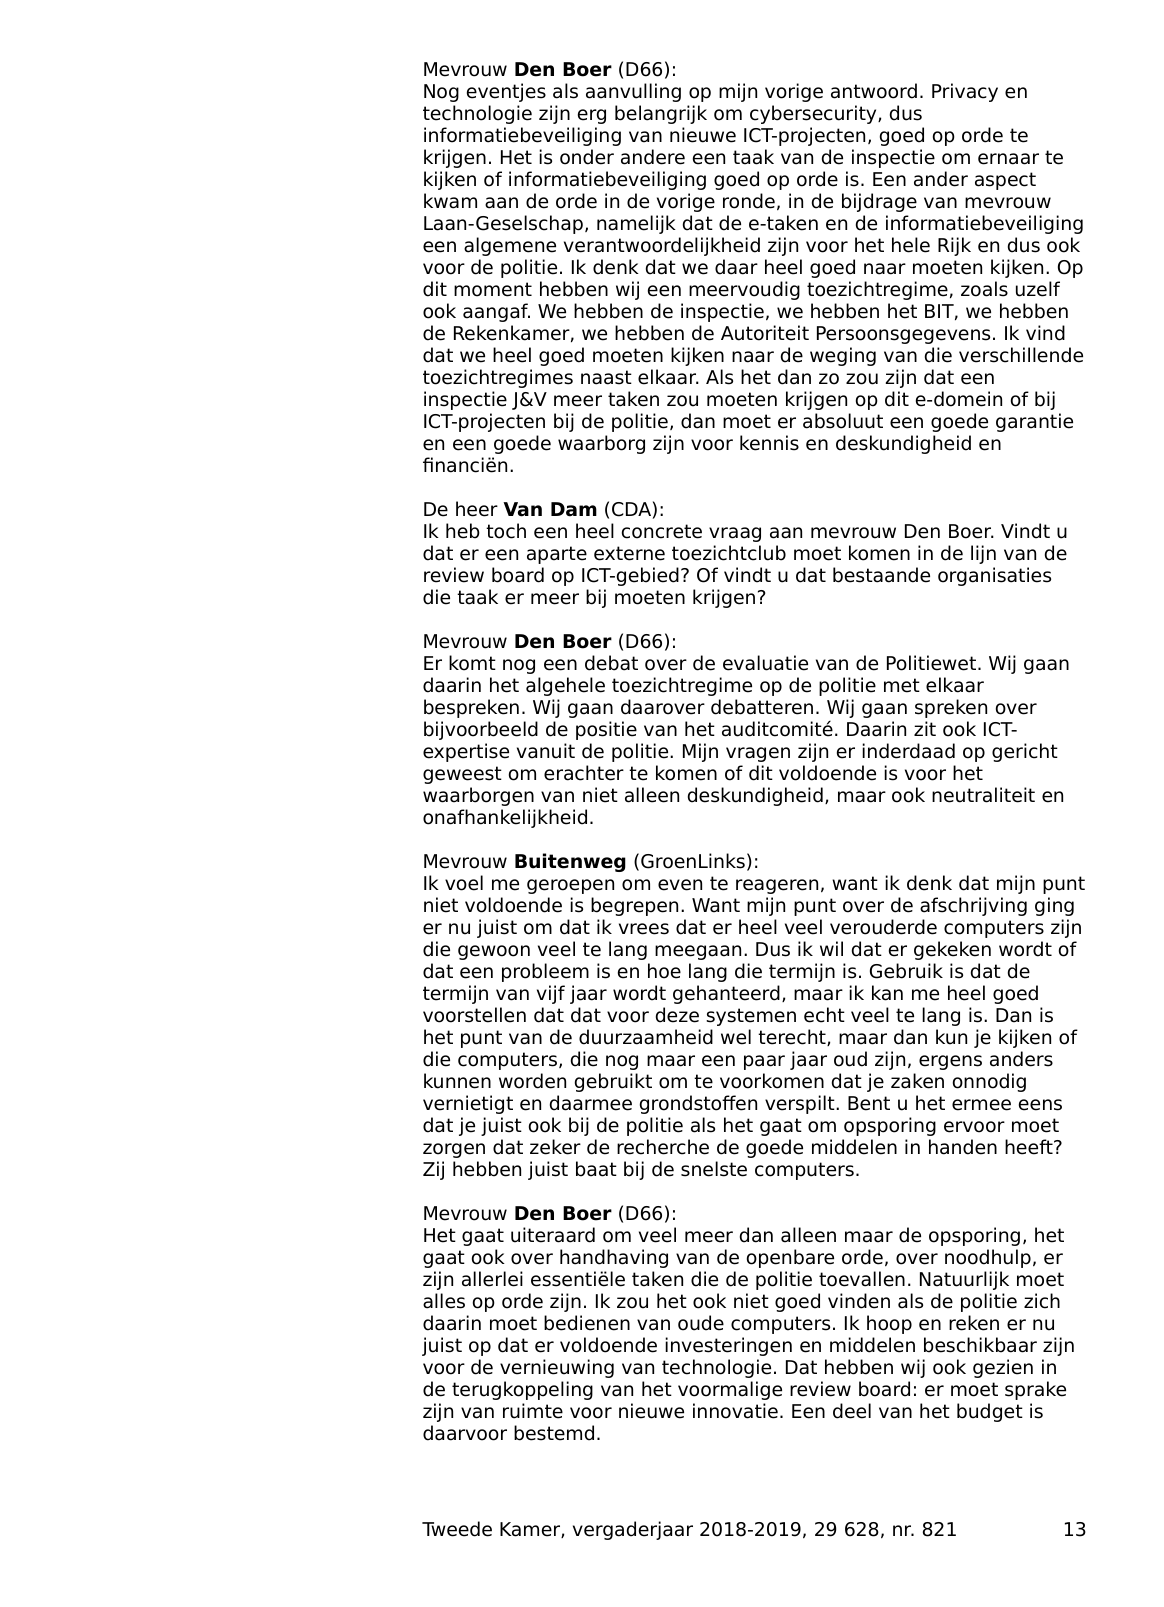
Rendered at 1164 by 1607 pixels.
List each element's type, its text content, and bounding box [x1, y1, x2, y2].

text Ik heb toch een heel concrete vraag aan mevrouw Den Boer. Vindt u dat er een aparte externe toezichtclub moet komen in de lijn van de review board op ICT-gebied? Of vindt u dat bestaande organisaties die taak er meer bij moeten krijgen? [422, 521, 1087, 609]
text De heer Van Dam (CDA): [422, 499, 1087, 521]
text Het gaat uiteraard om veel meer dan alleen maar de opsporing, het gaat ook over handhaving van de openbare orde, over noodhulp, er zijn allerlei essentiële taken die de politie toevallen. Natuurlijk moet alles op orde zijn. Ik zou het ook niet goed vinden als de politie zich daarin moet bedienen van oude computers. Ik hoop en reken er nu juist op dat er voldoende investeringen en middelen beschikbaar zijn voor de vernieuwing van technologie. Dat hebben wij ook gezien in de terugkoppeling van het voormalige review board: er moet sprake zijn van ruimte voor nieuwe innovatie. Een deel van het budget is daarvoor bestemd. [422, 1225, 1087, 1444]
text Mevrouw Den Boer (D66): [422, 1203, 1087, 1225]
text Er komt nog een debat over de evaluatie van de Politiewet. Wij gaan daarin het algehele toezichtregime op de politie met elkaar bespreken. Wij gaan daarover debatteren. Wij gaan spreken over bijvoorbeeld de positie van het auditcomité. Daarin zit ook ICT-expertise vanuit de politie. Mijn vragen zijn er inderdaad op gericht geweest om erachter te komen of dit voldoende is voor het waarborgen van niet alleen deskundigheid, maar ook neutraliteit en onafhankelijkheid. [422, 653, 1087, 829]
text Mevrouw Den Boer (D66): [422, 631, 1087, 653]
text Mevrouw Buitenweg (GroenLinks): [422, 851, 1087, 873]
text Ik voel me geroepen om even te reageren, want ik denk dat mijn punt niet voldoende is begrepen. Want mijn punt over de afschrijving ging er nu juist om dat ik vrees dat er heel veel verouderde computers zijn die gewoon veel te lang meegaan. Dus ik wil dat er gekeken wordt of dat een probleem is en hoe lang die termijn is. Gebruik is dat de termijn van vijf jaar wordt gehanteerd, maar ik kan me heel goed voorstellen dat dat voor deze systemen echt veel te lang is. Dan is het punt van de duurzaamheid wel terecht, maar dan kun je kijken of die computers, die nog maar een paar jaar oud zijn, ergens anders kunnen worden gebruikt om te voorkomen dat je zaken onnodig vernietigt en daarmee grondstoffen verspilt. Bent u het ermee eens dat je juist ook bij de politie als het gaat om opsporing ervoor moet zorgen dat zeker de recherche de goede middelen in handen heeft? Zij hebben juist baat bij de snelste computers. [422, 873, 1087, 1181]
text Mevrouw Den Boer (D66): [422, 59, 1087, 81]
text Nog eventjes als aanvulling op mijn vorige antwoord. Privacy en technologie zijn erg belangrijk om cybersecurity, dus informatiebeveiliging van nieuwe ICT-projecten, goed op orde te krijgen. Het is onder andere een taak van de inspectie om ernaar te kijken of informatiebeveiliging goed op orde is. Een ander aspect kwam aan de orde in de vorige ronde, in de bijdrage van mevrouw Laan-Geselschap, namelijk dat de e-taken en de informatiebeveiliging een algemene verantwoordelijkheid zijn voor het hele Rijk en dus ook voor de politie. Ik denk dat we daar heel goed naar moeten kijken. Op dit moment hebben wij een meervoudig toezichtregime, zoals uzelf ook aangaf. We hebben de inspectie, we hebben het BIT, we hebben de Rekenkamer, we hebben de Autoriteit Persoonsgegevens. Ik vind dat we heel goed moeten kijken naar de weging van die verschillende toezichtregimes naast elkaar. Als het dan zo zou zijn dat een inspectie J&V meer taken zou moeten krijgen op dit e-domein of bij ICT-projecten bij de politie, dan moet er absoluut een goede garantie en een goede waarborg zijn voor kennis en deskundigheid en financiën. [422, 81, 1087, 477]
